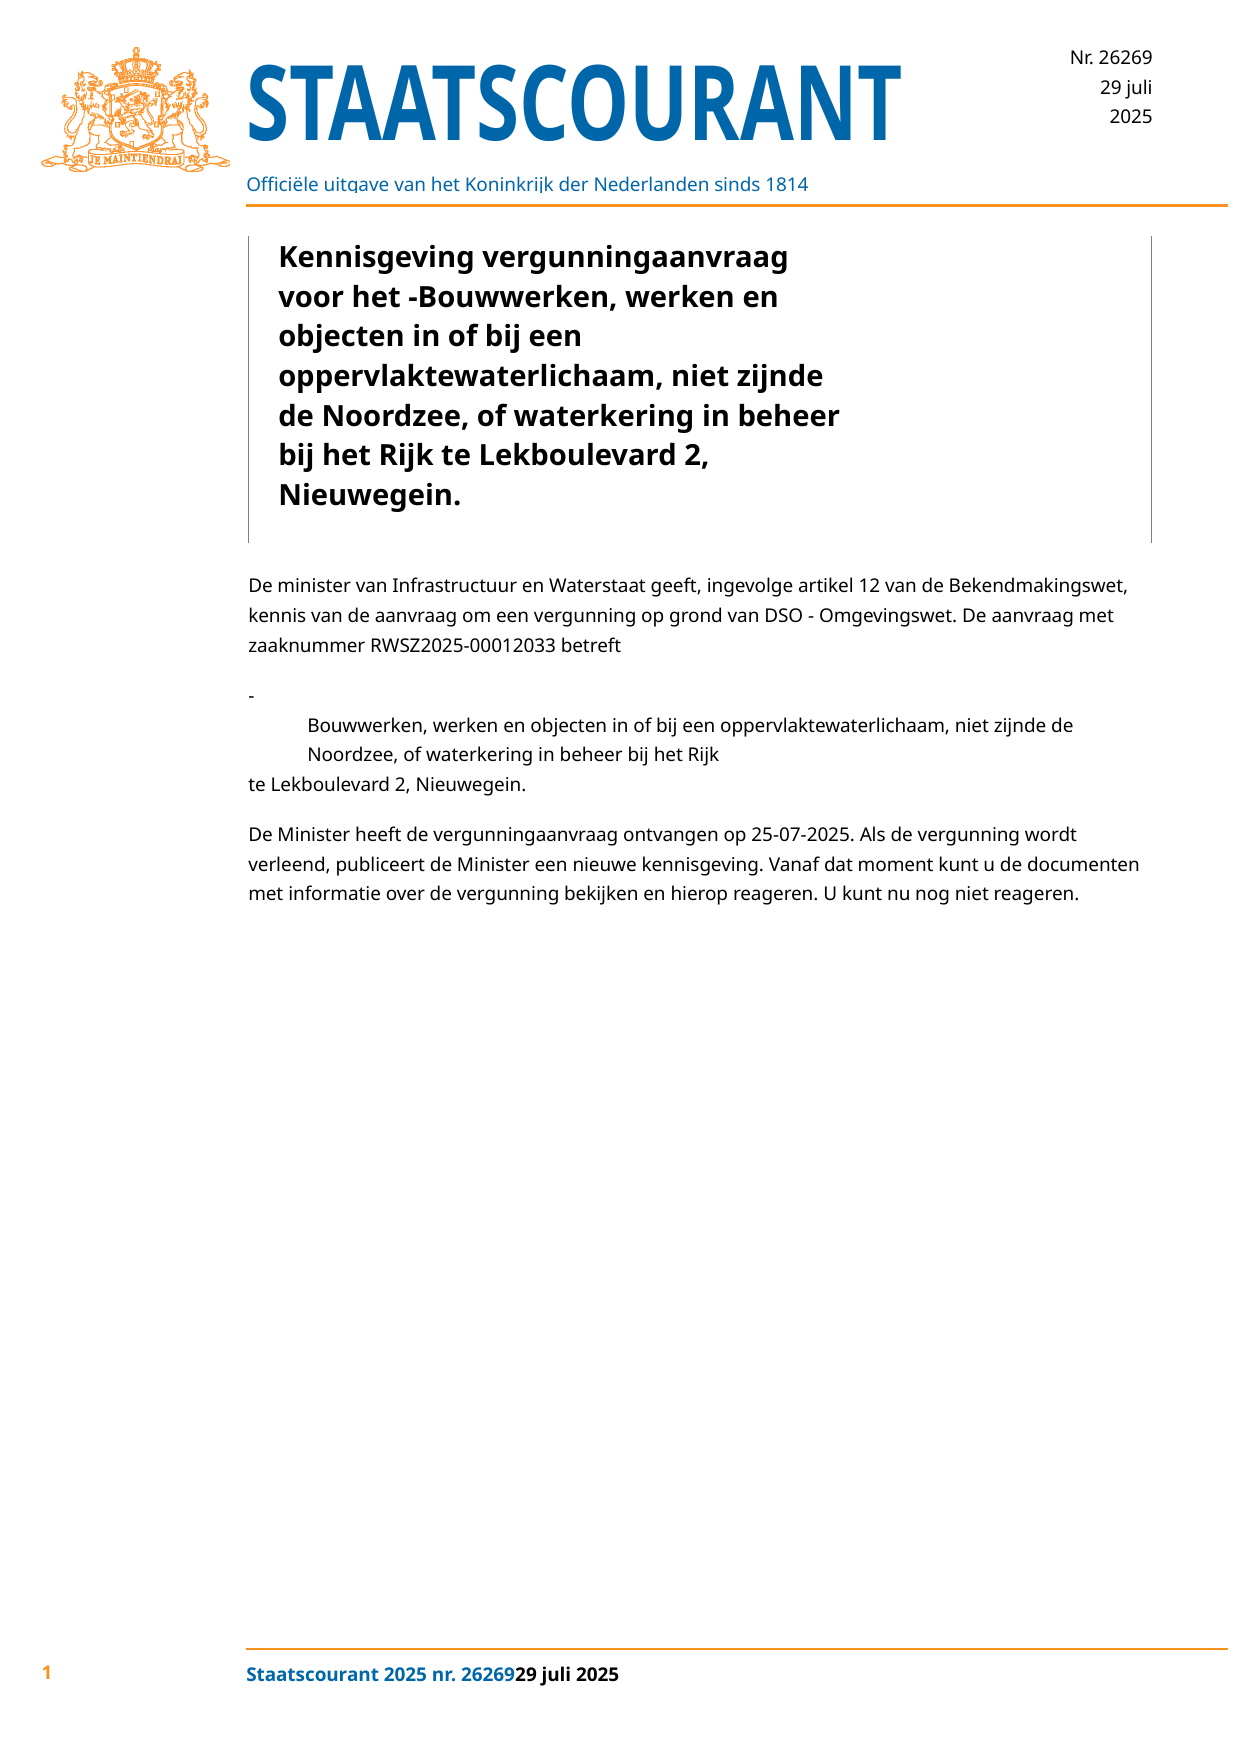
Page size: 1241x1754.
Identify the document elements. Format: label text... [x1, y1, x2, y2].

table_header [850, 414, 1151, 543]
table_header [1090, 236, 1151, 413]
list Bouwwerken, werken en objecten in of bij een oppervlaktewaterlichaam, niet zijnde de Noordzee, of waterkering in beheer bij het Rijk [248, 712, 1152, 767]
table_header [850, 236, 912, 413]
text De minister van Infrastructuur en Waterstaat geeft, ingevolge artikel 12 van de Bekendmakingswet, kennis van de aanvraag om een vergunning op grond van DSO - Omgevingswet. De aanvraag met zaaknummer RWSZ2025-00012033 betreft [248, 573, 1152, 658]
picture [41, 47, 231, 172]
text te Lekboulevard 2, Nieuwegein. [248, 771, 1152, 797]
table_header Kennisgeving vergunningaanvraag voor het -Bouwwerken, werken en objecten in of bij een oppervlaktewaterlichaam, niet zijnde de Noordzee, of waterkering in beheer bij het Rijk te Lekboulevard 2, Nieuwegein. [249, 236, 850, 543]
text De Minister heeft de vergunningaanvraag ontvangen op 25-07-2025. Als de vergunning wordt verleend, publiceert de Minister een nieuwe kennisgeving. Vanaf dat moment kunt u de documenten met informatie over de vergunning bekijken en hierop reageren. U kunt nu nog niet reageren. [248, 821, 1152, 906]
picture [912, 236, 1090, 414]
